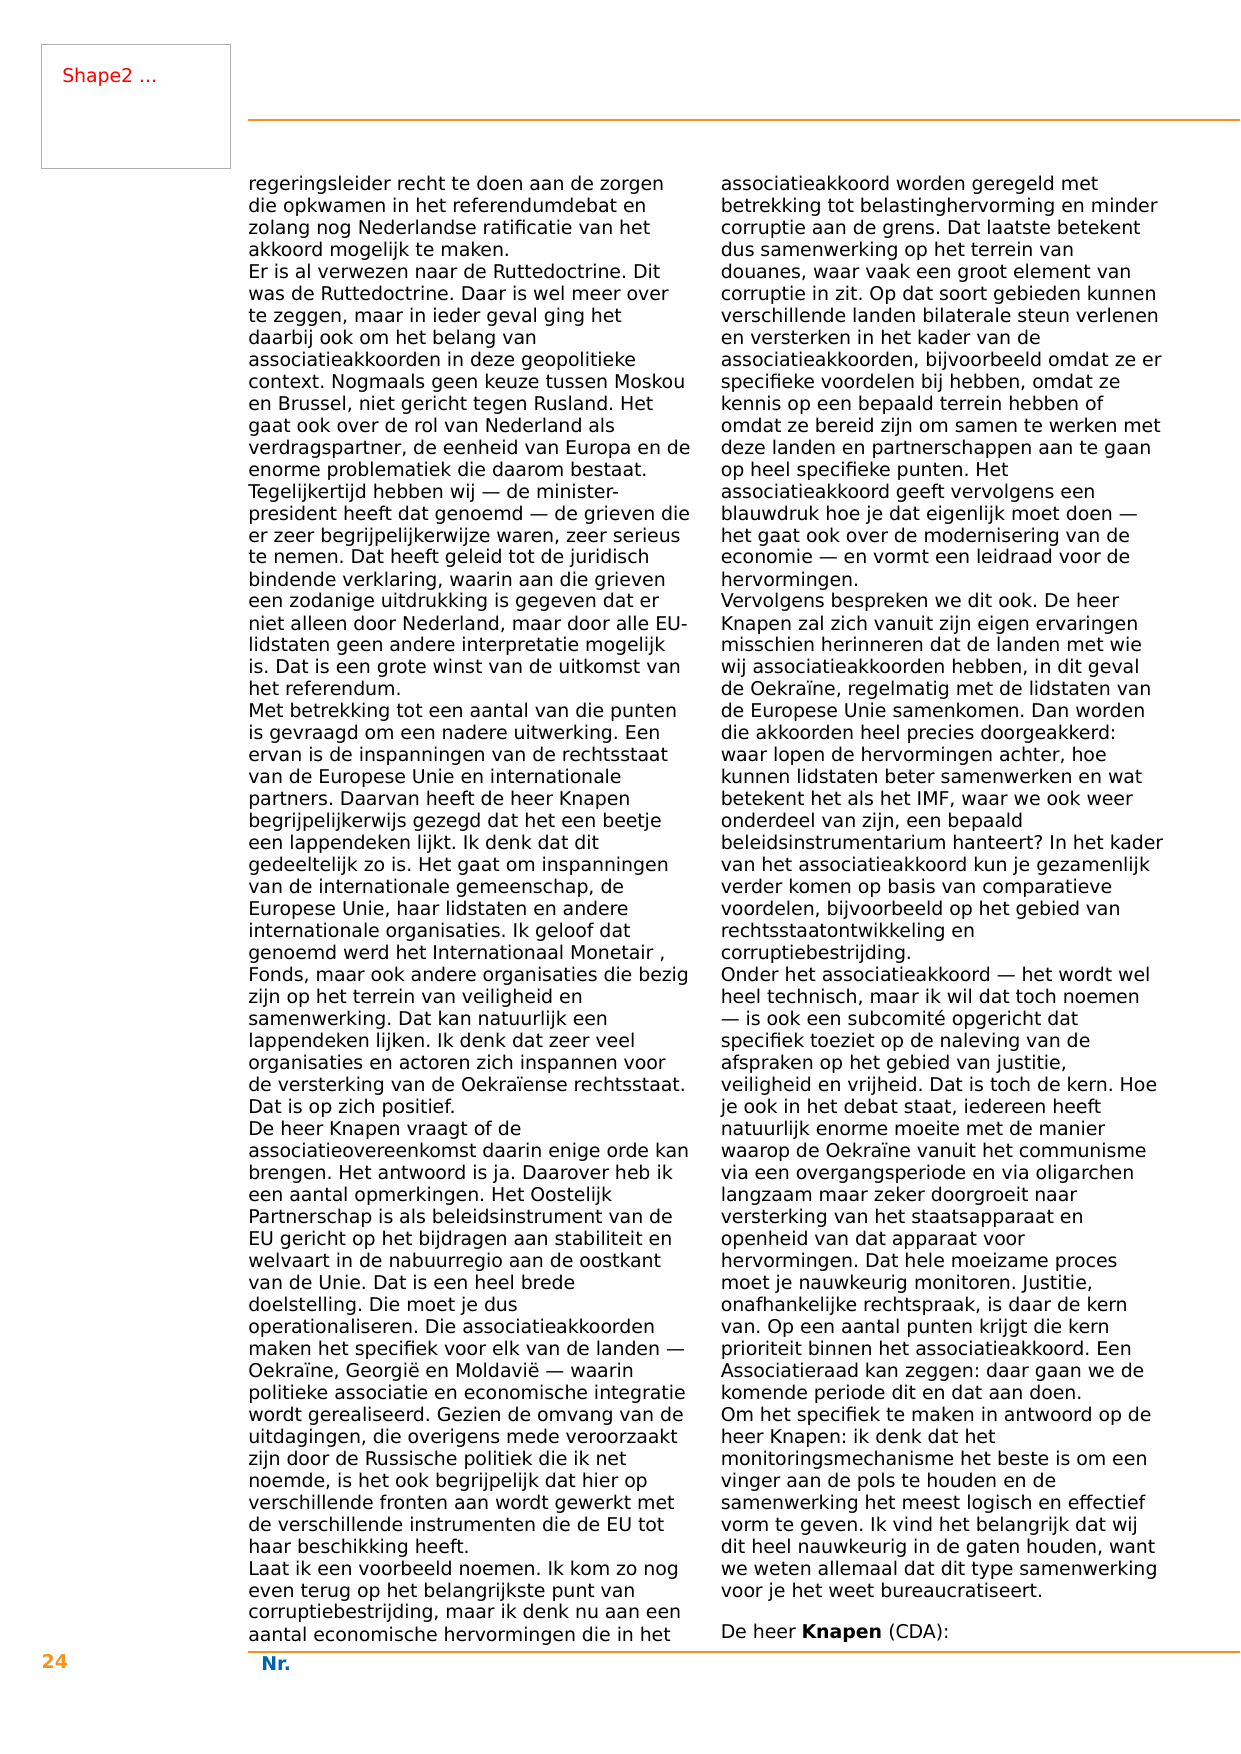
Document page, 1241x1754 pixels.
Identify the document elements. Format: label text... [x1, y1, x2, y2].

text associatieakkoord worden geregeld met betrekking tot belastinghervorming en minder corruptie aan de grens. Dat laatste betekent dus samenwerking op het terrein van douanes, waar vaak een groot element van corruptie in zit. Op dat soort gebieden kunnen verschillende landen bilaterale steun verlenen en versterken in het kader van de associatieakkoorden, bijvoorbeeld omdat ze er specifieke voordelen bij hebben, omdat ze kennis op een bepaald terrein hebben of omdat ze bereid zijn om samen te werken met deze landen en partnerschappen aan te gaan op heel specifieke punten. Het associatieakkoord geeft vervolgens een blauwdruk hoe je dat eigenlijk moet doen — het gaat ook over de modernisering van de economie — en vormt een leidraad voor de hervormingen. [721, 173, 1163, 590]
text Laat ik een voorbeeld noemen. Ik kom zo nog even terug op het belangrijkste punt van corruptiebestrijding, maar ik denk nu aan een aantal economische hervormingen die in het [248, 1557, 691, 1645]
text regeringsleider recht te doen aan de zorgen die opkwamen in het referendumdebat en zolang nog Nederlandse ratificatie van het akkoord mogelijk te maken. [248, 173, 691, 261]
text Onder het associatieakkoord — het wordt wel heel technisch, maar ik wil dat toch noemen — is ook een subcomité opgericht dat specifiek toeziet op de naleving van de afspraken op het gebied van justitie, veiligheid en vrijheid. Dat is toch de kern. Hoe je ook in het debat staat, iedereen heeft natuurlijk enorme moeite met de manier waarop de Oekraïne vanuit het communisme via een overgangsperiode en via oligarchen langzaam maar zeker doorgroeit naar versterking van het staatsapparaat en openheid van dat apparaat voor hervormingen. Dat hele moeizame proces moet je nauwkeurig monitoren. Justitie, onafhankelijke rechtspraak, is daar de kern van. Op een aantal punten krijgt die kern prioriteit binnen het associatieakkoord. Een Associatieraad kan zeggen: daar gaan we de komende periode dit en dat aan doen. [721, 964, 1163, 1404]
text De heer Knapen (CDA): [721, 1621, 1163, 1643]
text Er is al verwezen naar de Ruttedoctrine. Dit was de Ruttedoctrine. Daar is wel meer over te zeggen, maar in ieder geval ging het daarbij ook om het belang van associatieakkoorden in deze geopolitieke context. Nogmaals geen keuze tussen Moskou en Brussel, niet gericht tegen Rusland. Het gaat ook over de rol van Nederland als verdragspartner, de eenheid van Europa en de enorme problematiek die daarom bestaat. Tegelijkertijd hebben wij — de minister-president heeft dat genoemd — de grieven die er zeer begrijpelijkerwijze waren, zeer serieus te nemen. Dat heeft geleid tot de juridisch bindende verklaring, waarin aan die grieven een zodanige uitdrukking is gegeven dat er niet alleen door Nederland, maar door alle EU-lidstaten geen andere interpretatie mogelijk is. Dat is een grote winst van de uitkomst van het referendum. [248, 261, 691, 700]
text Om het specifiek te maken in antwoord op de heer Knapen: ik denk dat het monitoringsmechanisme het beste is om een vinger aan de pols te houden en de samenwerking het meest logisch en effectief vorm te geven. Ik vind het belangrijk dat wij dit heel nauwkeurig in de gaten houden, want we weten allemaal dat dit type samenwerking voor je het weet bureaucratiseert. [721, 1404, 1163, 1601]
text De heer Knapen vraagt of de associatieovereenkomst daarin enige orde kan brengen. Het antwoord is ja. Daarover heb ik een aantal opmerkingen. Het Oostelijk Partnerschap is als beleidsinstrument van de EU gericht op het bijdragen aan stabiliteit en welvaart in de nabuurregio aan de oostkant van de Unie. Dat is een heel brede doelstelling. Die moet je dus operationaliseren. Die associatieakkoorden maken het specifiek voor elk van de landen — Oekraïne, Georgië en Moldavië — waarin politieke associatie en economische integratie wordt gerealiseerd. Gezien de omvang van de uitdagingen, die overigens mede veroorzaakt zijn door de Russische politiek die ik net noemde, is het ook begrijpelijk dat hier op verschillende fronten aan wordt gewerkt met de verschillende instrumenten die de EU tot haar beschikking heeft. [248, 1118, 691, 1557]
text Vervolgens bespreken we dit ook. De heer Knapen zal zich vanuit zijn eigen ervaringen misschien herinneren dat de landen met wie wij associatieakkoorden hebben, in dit geval de Oekraïne, regelmatig met de lidstaten van de Europese Unie samenkomen. Dan worden die akkoorden heel precies doorgeakkerd: waar lopen de hervormingen achter, hoe kunnen lidstaten beter samenwerken en wat betekent het als het IMF, waar we ook weer onderdeel van zijn, een bepaald beleidsinstrumentarium hanteert? In het kader van het associatieakkoord kun je gezamenlijk verder komen op basis van comparatieve voordelen, bijvoorbeeld op het gebied van rechtsstaatontwikkeling en corruptiebestrijding. [721, 590, 1163, 964]
text Met betrekking tot een aantal van die punten is gevraagd om een nadere uitwerking. Een ervan is de inspanningen van de rechtsstaat van de Europese Unie en internationale partners. Daarvan heeft de heer Knapen begrijpelijkerwijs gezegd dat het een beetje een lappendeken lijkt. Ik denk dat dit gedeeltelijk zo is. Het gaat om inspanningen van de internationale gemeenschap, de Europese Unie, haar lidstaten en andere internationale organisaties. Ik geloof dat genoemd werd het Internationaal Monetair , Fonds, maar ook andere organisaties die bezig zijn op het terrein van veiligheid en samenwerking. Dat kan natuurlijk een lappendeken lijken. Ik denk dat zeer veel organisaties en actoren zich inspannen voor de versterking van de Oekraïense rechtsstaat. Dat is op zich positief. [248, 700, 691, 1118]
